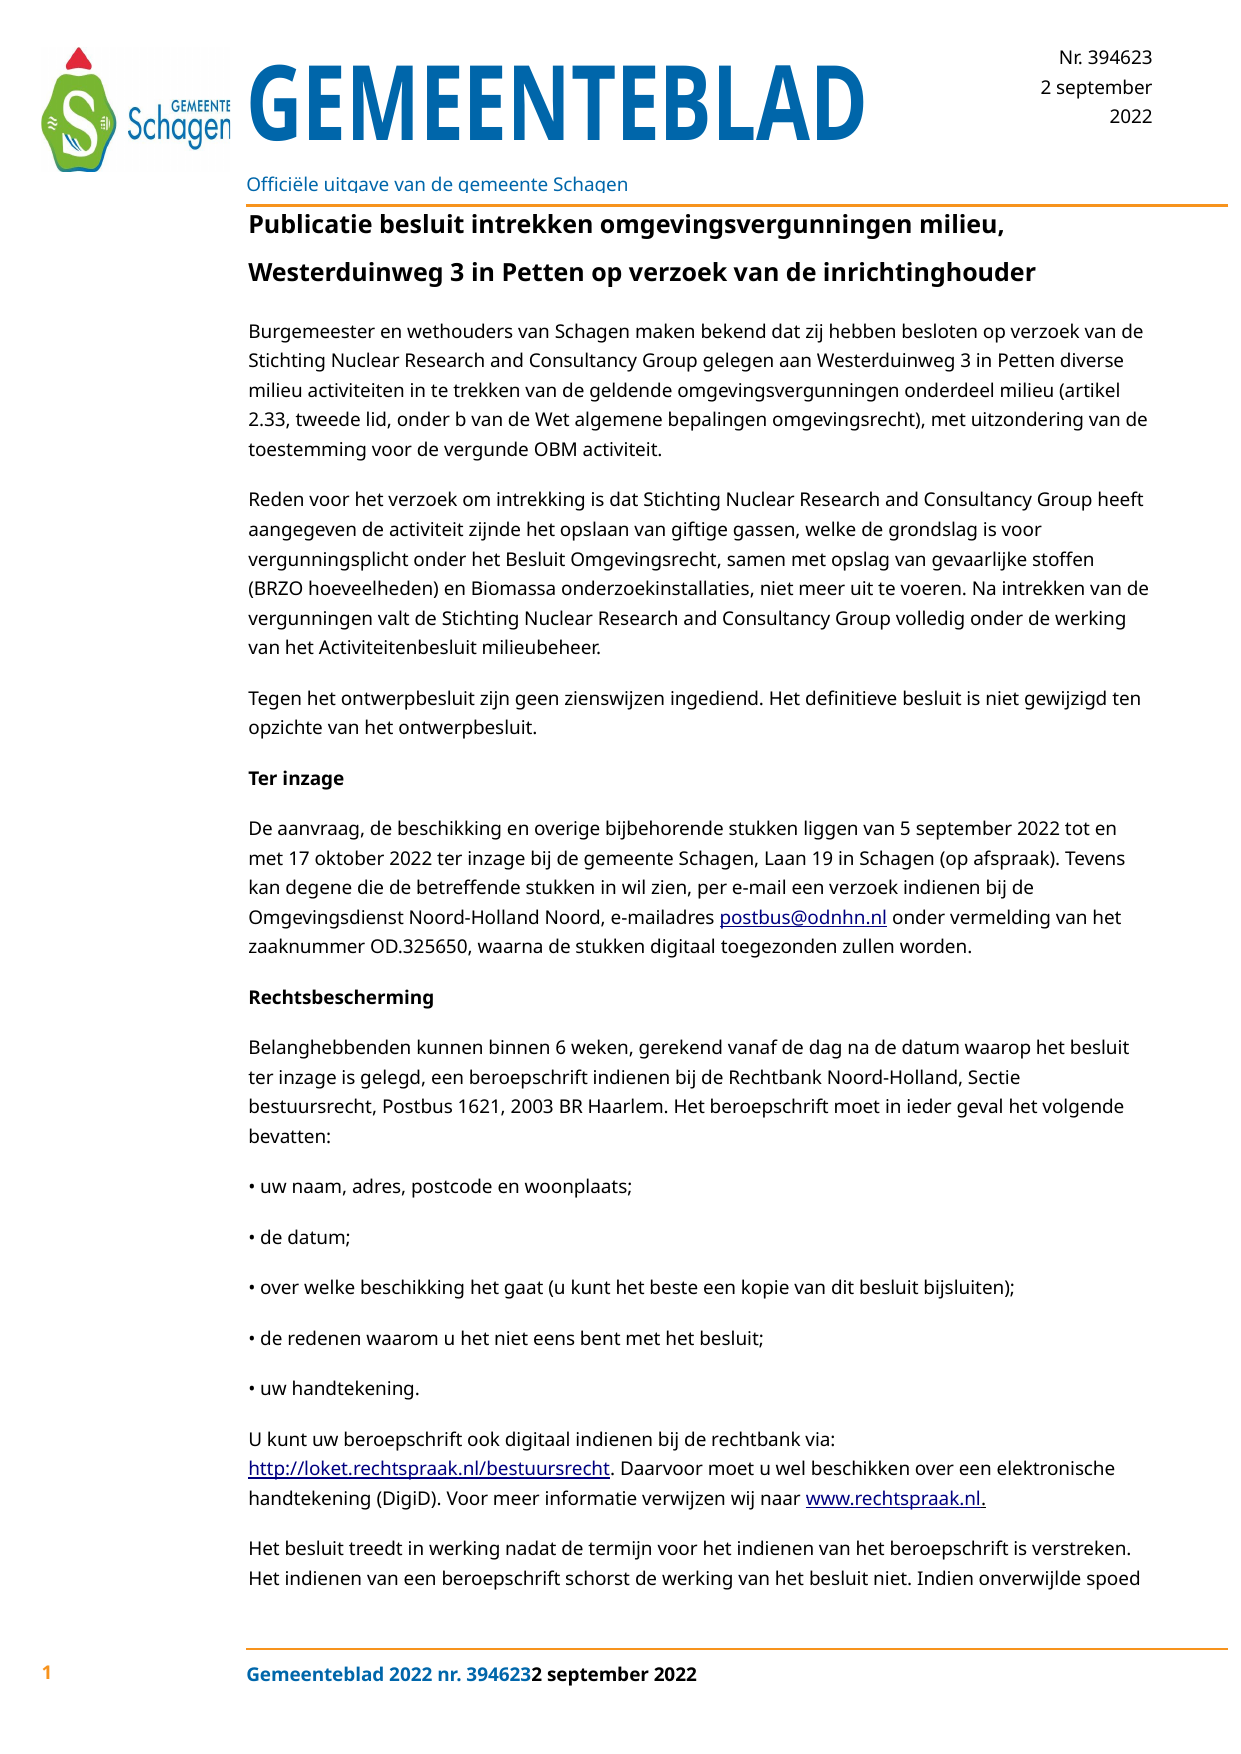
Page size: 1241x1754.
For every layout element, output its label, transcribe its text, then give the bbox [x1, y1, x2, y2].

text U kunt uw beroepschrift ook digitaal indienen bij de rechtbank via: http://loket.rechtspraak.nl/bestuursrecht. Daarvoor moet u wel beschikken over een elektronische handtekening (DigiD). Voor meer informatie verwijzen wij naar www.rechtspraak.nl. [248, 1426, 1152, 1511]
picture [41, 47, 231, 172]
text • de redenen waarom u het niet eens bent met het besluit; [248, 1325, 1152, 1351]
text Belanghebbenden kunnen binnen 6 weken, gerekend vanaf de dag na de datum waarop het besluit ter inzage is gelegd, een beroepschrift indienen bij de Rechtbank Noord-Holland, Sectie bestuursrecht, Postbus 1621, 2003 BR Haarlem. Het beroepschrift moet in ieder geval het volgende bevatten: [248, 1034, 1152, 1149]
text • uw naam, adres, postcode en woonplaats; [248, 1174, 1152, 1199]
text Rechtsbescherming [248, 984, 1152, 1010]
text Reden voor het verzoek om intrekking is dat Stichting Nuclear Research and Consultancy Group heeft aangegeven de activiteit zijnde het opslaan van giftige gassen, welke de grondslag is voor vergunningsplicht onder het Besluit Omgevingsrecht, samen met opslag van gevaarlijke stoffen (BRZO hoeveelheden) en Biomassa onderzoekinstallaties, niet meer uit te voeren. Na intrekken van de vergunningen valt de Stichting Nuclear Research and Consultancy Group volledig onder de werking van het Activiteitenbesluit milieubeheer. [248, 487, 1152, 660]
text Burgemeester en wethouders van Schagen maken bekend dat zij hebben besloten op verzoek van de Stichting Nuclear Research and Consultancy Group gelegen aan Westerduinweg 3 in Petten diverse milieu activiteiten in te trekken van de geldende omgevingsvergunningen onderdeel milieu (artikel 2.33, tweede lid, onder b van de Wet algemene bepalingen omgevingsrecht), met uitzondering van de toestemming voor de vergunde OBM activiteit. [248, 318, 1152, 462]
text Publicatie besluit intrekken omgevingsvergunningen milieu, Westerduinweg 3 in Petten op verzoek van de inrichtinghouder [248, 207, 1152, 288]
text Tegen het ontwerpbesluit zijn geen zienswijzen ingediend. Het definitieve besluit is niet gewijzigd ten opzichte van het ontwerpbesluit. [248, 685, 1152, 740]
text • uw handtekening. [248, 1375, 1152, 1401]
text Ter inzage [248, 765, 1152, 791]
text • over welke beschikking het gaat (u kunt het beste een kopie van dit besluit bijsluiten); [248, 1274, 1152, 1300]
text Het besluit treedt in werking nadat de termijn voor het indienen van het beroepschrift is verstreken. Het indienen van een beroepschrift schorst de werking van het besluit niet. Indien onverwijlde spoed [248, 1535, 1152, 1591]
text • de datum; [248, 1224, 1152, 1250]
text De aanvraag, de beschikking en overige bijbehorende stukken liggen van 5 september 2022 tot en met 17 oktober 2022 ter inzage bij de gemeente Schagen, Laan 19 in Schagen (op afspraak). Tevens kan degene die de betreffende stukken in wil zien, per e-mail een verzoek indienen bij de Omgevingsdienst Noord-Holland Noord, e-mailadres postbus@odnhn.nl onder vermelding van het zaaknummer OD.325650, waarna de stukken digitaal toegezonden zullen worden. [248, 815, 1152, 959]
